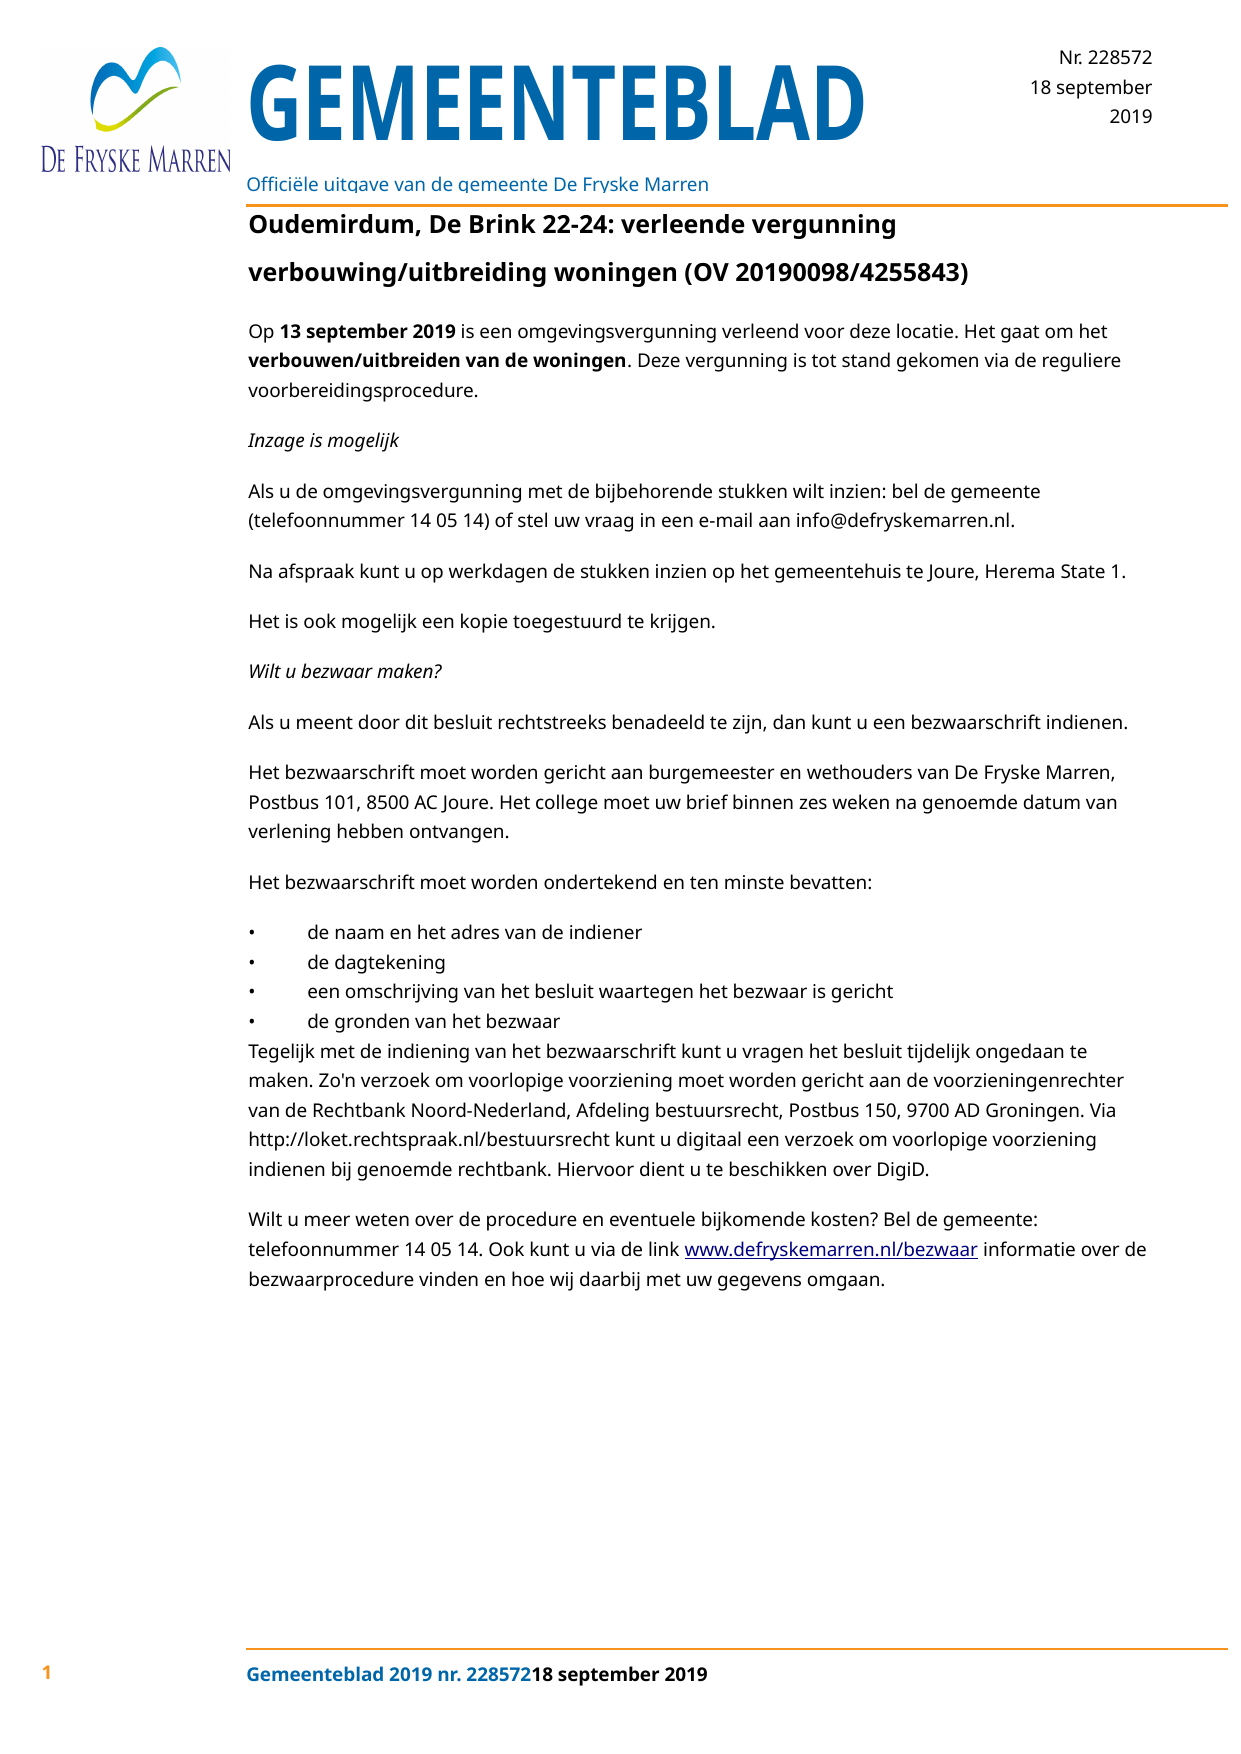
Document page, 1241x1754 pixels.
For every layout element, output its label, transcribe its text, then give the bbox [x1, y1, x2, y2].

text Als u meent door dit besluit rechtstreeks benadeeld te zijn, dan kunt u een bezwaarschrift indienen. [248, 709, 1152, 735]
text Als u de omgevingsvergunning met de bijbehorende stukken wilt inzien: bel de gemeente (telefoonnummer 14 05 14) of stel uw vraag in een e-mail aan info@defryskemarren.nl. [248, 478, 1152, 533]
text Oudemirdum, De Brink 22-24: verleende vergunning verbouwing/uitbreiding woningen (OV 20190098/4255843) [248, 207, 1152, 288]
list een omschrijving van het besluit waartegen het bezwaar is gericht [248, 979, 1152, 1004]
picture [41, 47, 231, 172]
list de naam en het adres van de indiener [248, 919, 1152, 945]
text Het bezwaarschrift moet worden gericht aan burgemeester en wethouders van De Fryske Marren, Postbus 101, 8500 AC Joure. Het college moet uw brief binnen zes weken na genoemde datum van verlening hebben ontvangen. [248, 759, 1152, 844]
text Tegelijk met de indiening van het bezwaarschrift kunt u vragen het besluit tijdelijk ongedaan te maken. Zo'n verzoek om voorlopige voorziening moet worden gericht aan de voorzieningenrechter van de Rechtbank Noord-Nederland, Afdeling bestuursrecht, Postbus 150, 9700 AD Groningen. Via http://loket.rechtspraak.nl/bestuursrecht kunt u digitaal een verzoek om voorlopige voorziening indienen bij genoemde rechtbank. Hiervoor dient u te beschikken over DigiD. [248, 1038, 1152, 1182]
text Wilt u meer weten over de procedure en eventuele bijkomende kosten? Bel de gemeente: telefoonnummer 14 05 14. Ook kunt u via de link www.defryskemarren.nl/bezwaar informatie over de bezwaarprocedure vinden en hoe wij daarbij met uw gegevens omgaan. [248, 1207, 1152, 1292]
list de dagtekening [248, 949, 1152, 975]
text Het is ook mogelijk een kopie toegestuurd te krijgen. [248, 608, 1152, 634]
text Wilt u bezwaar maken? [248, 659, 1152, 684]
list de gronden van het bezwaar [248, 1008, 1152, 1034]
text Na afspraak kunt u op werkdagen de stukken inzien op het gemeentehuis te Joure, Herema State 1. [248, 558, 1152, 584]
text Op 13 september 2019 is een omgevingsvergunning verleend voor deze locatie. Het gaat om het verbouwen/uitbreiden van de woningen. Deze vergunning is tot stand gekomen via de reguliere voorbereidingsprocedure. [248, 318, 1152, 403]
text Het bezwaarschrift moet worden ondertekend en ten minste bevatten: [248, 869, 1152, 895]
text Inzage is mogelijk [248, 427, 1152, 453]
